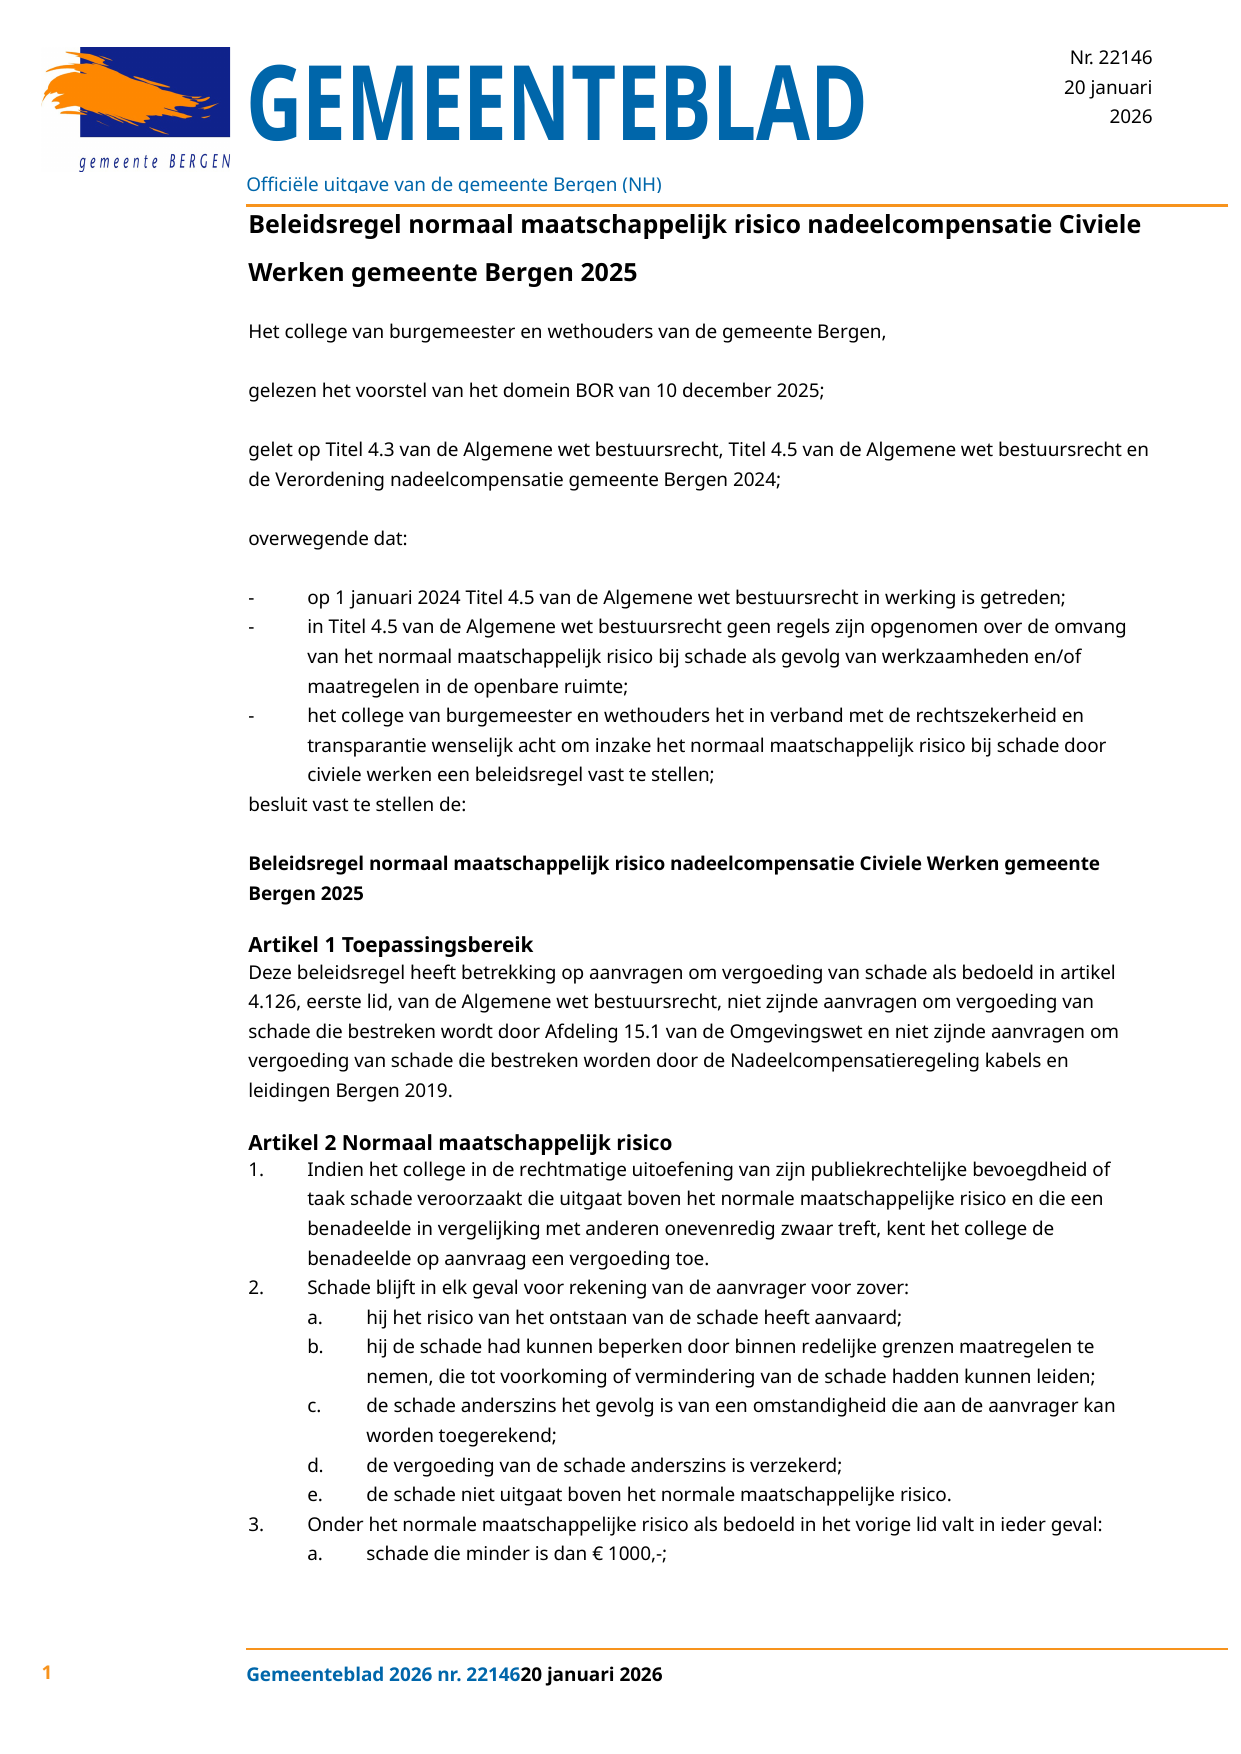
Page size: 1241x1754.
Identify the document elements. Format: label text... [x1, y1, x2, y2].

picture [41, 47, 231, 172]
list op 1 januari 2024 Titel 4.5 van de Algemene wet bestuursrecht in werking is getreden; [248, 584, 1152, 610]
text Deze beleidsregel heeft betrekking op aanvragen om vergoeding van schade als bedoeld in artikel 4.126, eerste lid, van de Algemene wet bestuursrecht, niet zijnde aanvragen om vergoeding van schade die bestreken wordt door Afdeling 15.1 van de Omgevingswet en niet zijnde aanvragen om vergoeding van schade die bestreken worden door de Nadeelcompensatieregeling kabels en leidingen Bergen 2019. [248, 959, 1152, 1103]
list Onder het normale maatschappelijke risico als bedoeld in het vorige lid valt in ieder geval: [248, 1511, 1152, 1537]
text gelezen het voorstel van het domein BOR van 10 december 2025; [248, 377, 1152, 403]
list Indien het college in de rechtmatige uitoefening van zijn publiekrechtelijke bevoegdheid of taak schade veroorzaakt die uitgaat boven het normale maatschappelijke risico en die een benadeelde in vergelijking met anderen onevenredig zwaar treft, kent het college de benadeelde op aanvraag een vergoeding toe. [248, 1156, 1152, 1271]
list hij het risico van het ontstaan van de schade heeft aanvaard; [307, 1304, 1152, 1330]
text overwegende dat: [248, 525, 1152, 551]
text Artikel 1 Toepassingsbereik [248, 930, 1152, 959]
list Schade blijft in elk geval voor rekening van de aanvrager voor zover: [248, 1274, 1152, 1300]
list de schade niet uitgaat boven het normale maatschappelijke risico. [307, 1481, 1152, 1507]
list de vergoeding van de schade anderszins is verzekerd; [307, 1452, 1152, 1478]
text gelet op Titel 4.3 van de Algemene wet bestuursrecht, Titel 4.5 van de Algemene wet bestuursrecht en de Verordening nadeelcompensatie gemeente Bergen 2024; [248, 436, 1152, 492]
list het college van burgemeester en wethouders het in verband met de rechtszekerheid en transparantie wenselijk acht om inzake het normaal maatschappelijk risico bij schade door civiele werken een beleidsregel vast te stellen; [248, 702, 1152, 787]
text Het college van burgemeester en wethouders van de gemeente Bergen, [248, 318, 1152, 344]
text Beleidsregel normaal maatschappelijk risico nadeelcompensatie Civiele Werken gemeente Bergen 2025 [248, 850, 1152, 906]
text Beleidsregel normaal maatschappelijk risico nadeelcompensatie Civiele Werken gemeente Bergen 2025 [248, 207, 1152, 288]
list de schade anderszins het gevolg is van een omstandigheid die aan de aanvrager kan worden toegerekend; [307, 1393, 1152, 1448]
text besluit vast te stellen de: [248, 791, 1152, 817]
list hij de schade had kunnen beperken door binnen redelijke grenzen maatregelen te nemen, die tot voorkoming of vermindering van de schade hadden kunnen leiden; [307, 1333, 1152, 1389]
text Artikel 2 Normaal maatschappelijk risico [248, 1128, 1152, 1156]
list in Titel 4.5 van de Algemene wet bestuursrecht geen regels zijn opgenomen over de omvang van het normaal maatschappelijk risico bij schade als gevolg van werkzaamheden en/of maatregelen in de openbare ruimte; [248, 614, 1152, 699]
list schade die minder is dan € 1000,-; [307, 1541, 1152, 1566]
